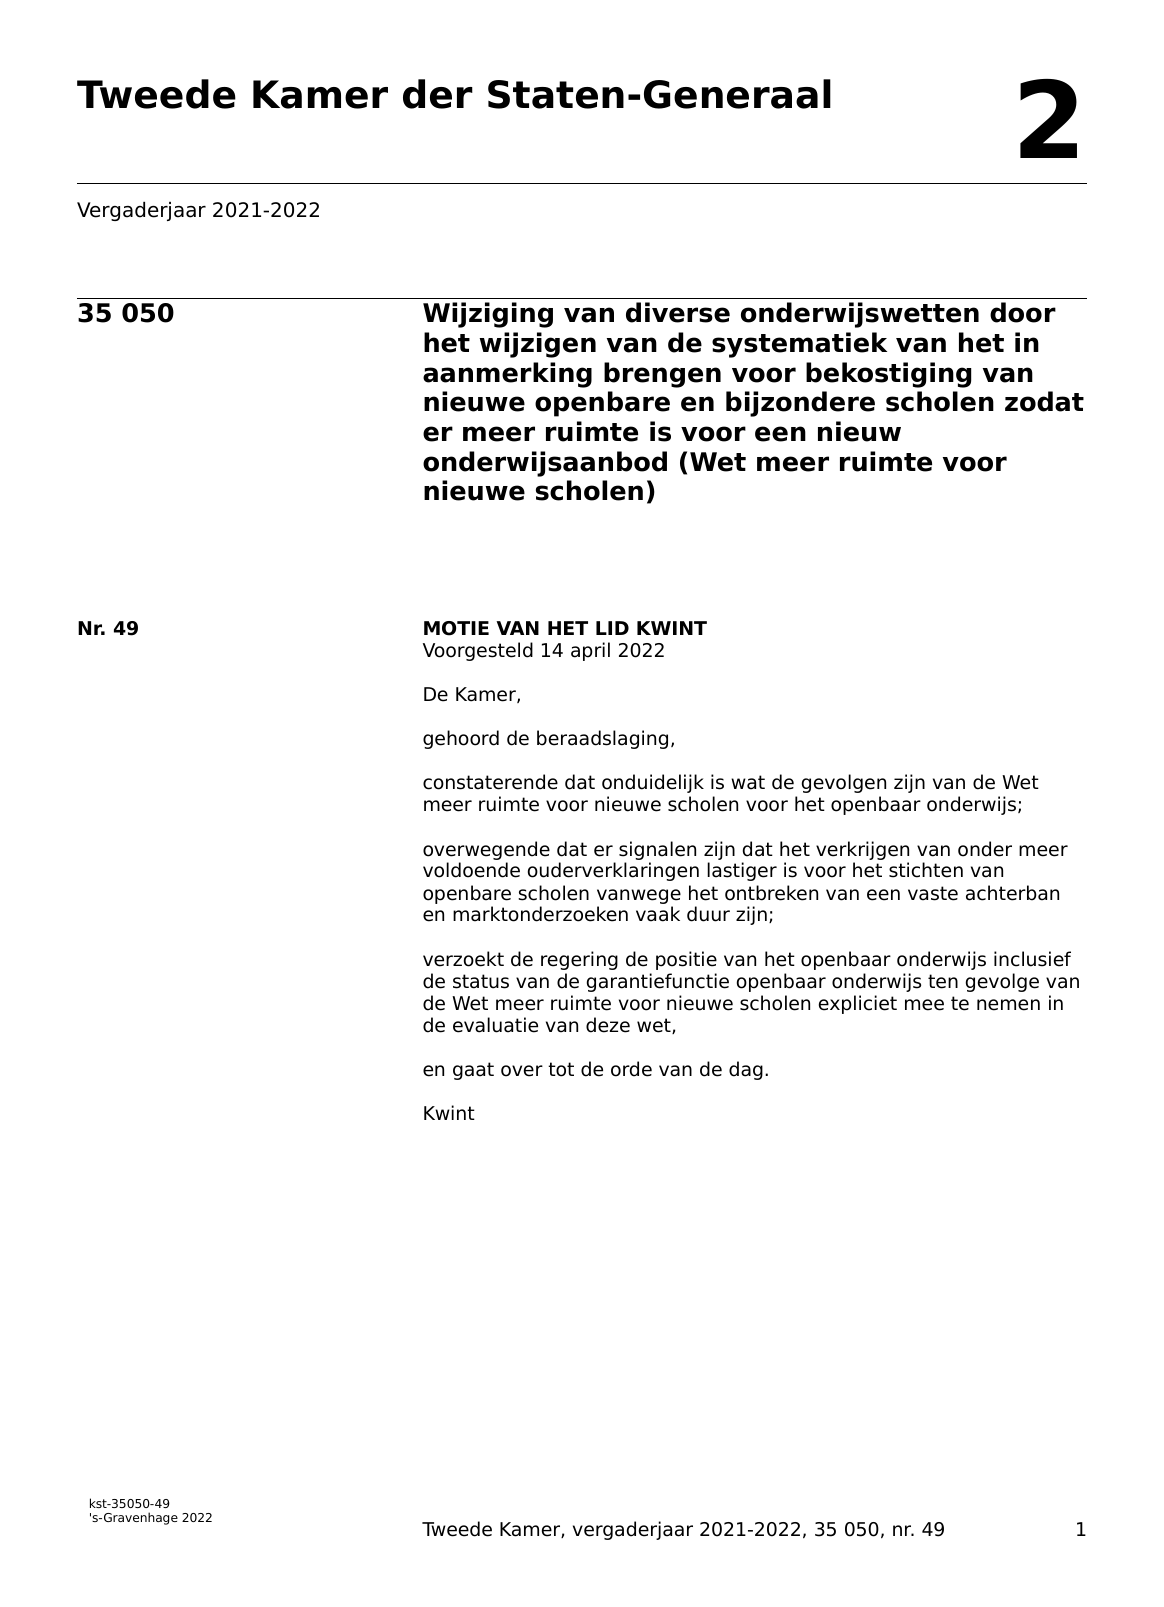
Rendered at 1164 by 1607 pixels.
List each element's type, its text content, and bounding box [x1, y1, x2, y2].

text constaterende dat onduidelijk is wat de gevolgen zijn van de Wet meer ruimte voor nieuwe scholen voor het openbaar onderwijs; [422, 772, 1087, 816]
table_header Tweede Kamer der Staten-Generaal [77, 59, 886, 183]
table_cell Vergaderjaar 2021-2022 [77, 184, 1087, 298]
text gehoord de beraadslaging, [422, 728, 1087, 750]
text verzoekt de regering de positie van het openbaar onderwijs inclusief de status van de garantiefunctie openbaar onderwijs ten gevolge van de Wet meer ruimte voor nieuwe scholen expliciet mee te nemen in de evaluatie van deze wet, [422, 948, 1087, 1036]
text De Kamer, [422, 684, 1087, 706]
text Kwint [422, 1103, 1087, 1125]
subtitle Nr. 49 MOTIE VAN HET LID KWINT [77, 618, 1087, 640]
subtitle 35 050 Wijziging van diverse onderwijswetten door het wijzigen van de systematiek van het in aanmerking brengen voor bekostiging van nieuwe openbare en bijzondere scholen zodat er meer ruimte is voor een nieuw onderwijsaanbod (Wet meer ruimte voor nieuwe scholen) [77, 299, 1087, 507]
text en gaat over tot de orde van de dag. [422, 1059, 1087, 1081]
text 's-Gravenhage 2022 [88, 1511, 323, 1525]
text Voorgesteld 14 april 2022 [422, 640, 1087, 662]
text kst-35050-49 [88, 1497, 323, 1511]
table_header 2 [886, 59, 1087, 183]
text overwegende dat er signalen zijn dat het verkrijgen van onder meer voldoende ouderverklaringen lastiger is voor het stichten van openbare scholen vanwege het ontbreken van een vaste achterban en marktonderzoeken vaak duur zijn; [422, 838, 1087, 926]
